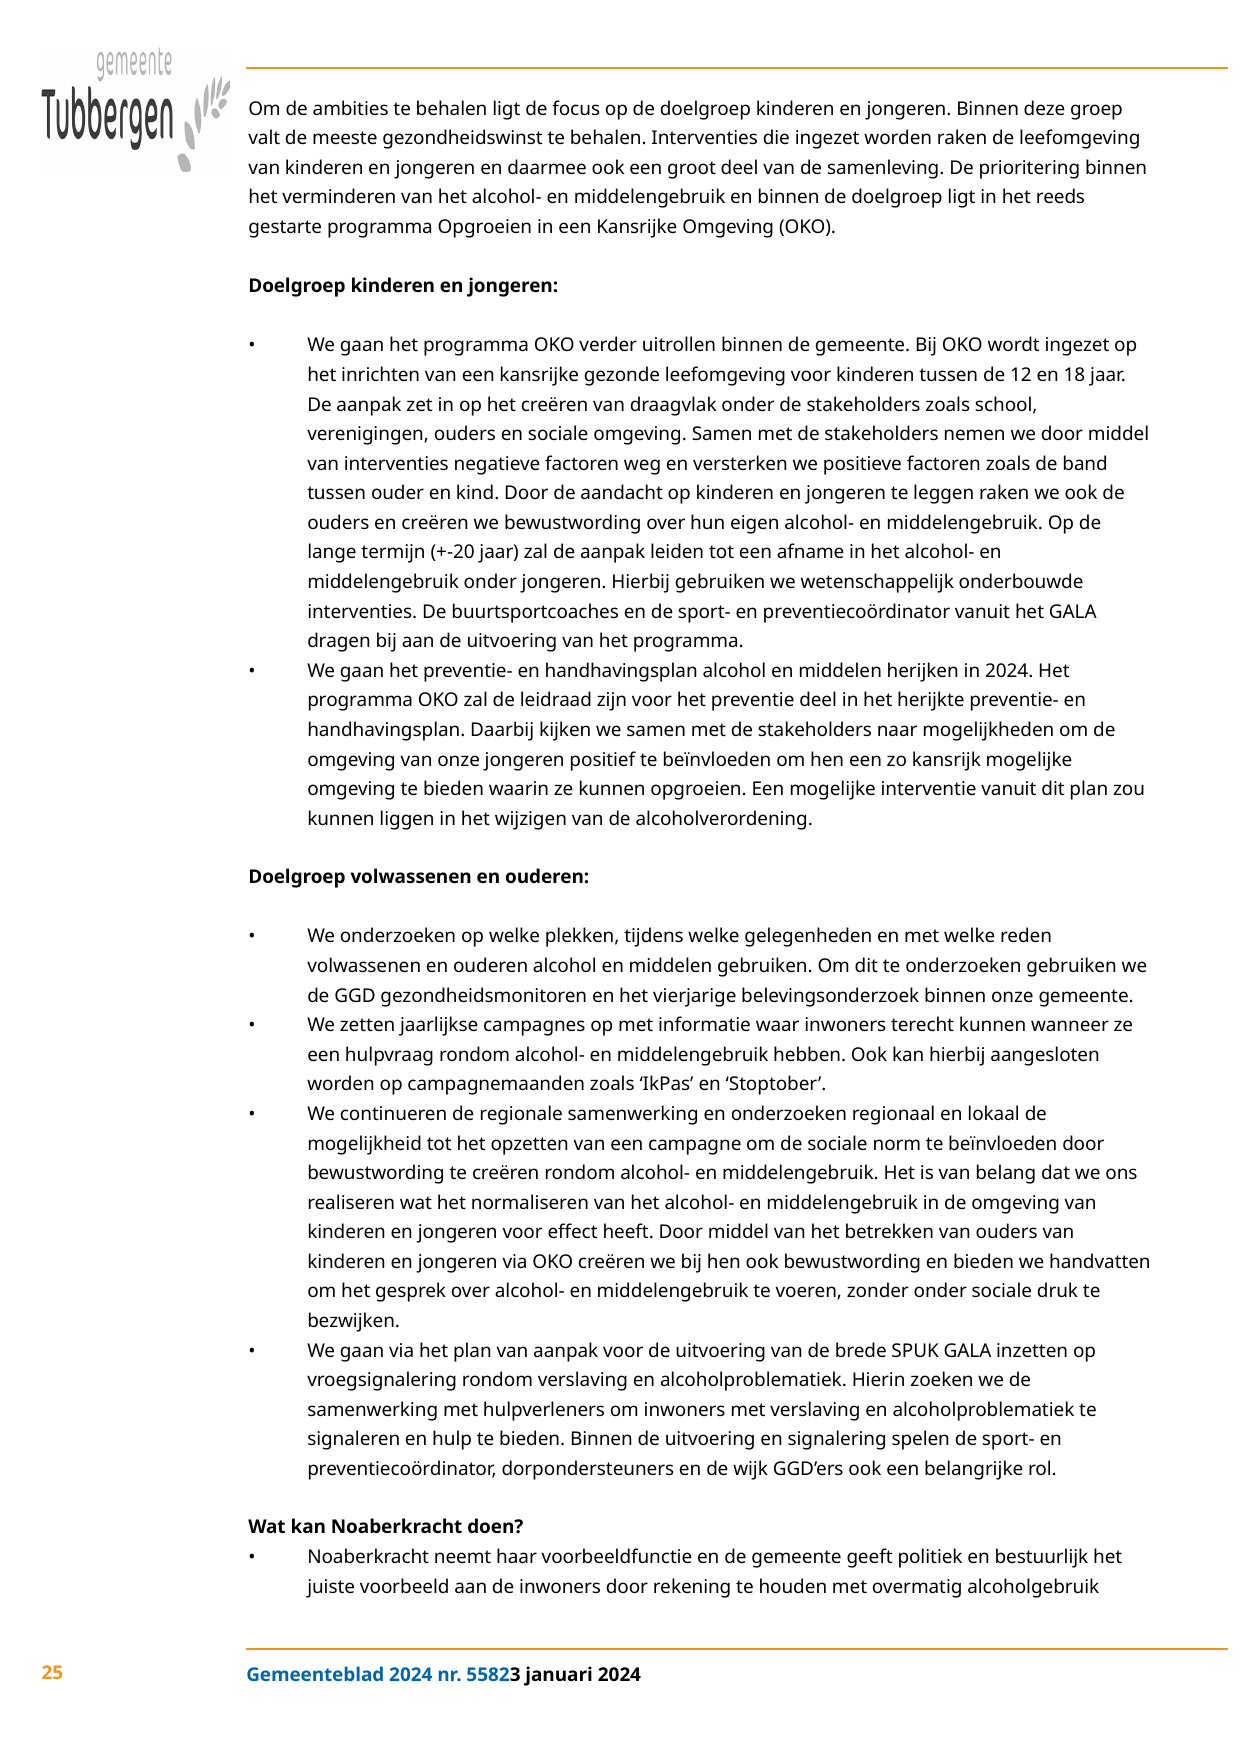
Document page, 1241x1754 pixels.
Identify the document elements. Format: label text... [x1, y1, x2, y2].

list Noaberkracht neemt haar voorbeeldfunctie en de gemeente geeft politiek en bestuurlijk het juiste voorbeeld aan de inwoners door rekening te houden met overmatig alcoholgebruik [248, 1543, 1152, 1599]
text Om de ambities te behalen ligt de focus op de doelgroep kinderen en jongeren. Binnen deze groep valt de meeste gezondheidswinst te behalen. Interventies die ingezet worden raken de leefomgeving van kinderen en jongeren en daarmee ook een groot deel van de samenleving. De prioritering binnen het verminderen van het alcohol- en middelengebruik en binnen de doelgroep ligt in het reeds gestarte programma Opgroeien in een Kansrijke Omgeving (OKO). [248, 95, 1152, 239]
picture [41, 47, 231, 172]
text Wat kan Noaberkracht doen? [248, 1514, 1152, 1539]
table_header Doelgroep kinderen en jongeren: We gaan het programma OKO verder uitrollen binnen de gemeente. Bij OKO wordt ingezet op het inrichten van een kansrijke gezonde leefomgeving voor kinderen tussen de 12 en 18 jaar. De aanpak zet in op het creëren van draagvlak onder de stakeholders zoals school, verenigingen, ouders en sociale omgeving. Samen met de stakeholders nemen we door middel van interventies negatieve factoren weg en versterken we positieve factoren zoals de band tussen ouder en kind. Door de aandacht op kinderen en jongeren te leggen raken we ook de ouders en creëren we bewustwording over hun eigen alcohol- en middelengebruik. Op de lange termijn (+-20 jaar) zal de aanpak leiden tot een afname in het alcohol- en middelengebruik onder jongeren. Hierbij gebruiken we wetenschappelijk onderbouwde interventies. De buurtsportcoaches en de sport- en preventiecoördinator vanuit het GALA dragen bij aan de uitvoering van het programma. We gaan het preventie- en handhavingsplan alcohol en middelen herijken in 2024. Het programma OKO zal de leidraad zijn voor het preventie deel in het herijkte preventie- en handhavingsplan. Daarbij kijken we samen met de stakeholders naar mogelijkheden om de omgeving van onze jongeren positief te beïnvloeden om hen een zo kansrijk mogelijke omgeving te bieden waarin ze kunnen opgroeien. Een mogelijke interventie vanuit dit plan zou kunnen liggen in het wijzigen van de alcoholverordening. [248, 273, 1152, 831]
table_header Doelgroep volwassenen en ouderen: We onderzoeken op welke plekken, tijdens welke gelegenheden en met welke reden volwassenen en ouderen alcohol en middelen gebruiken. Om dit te onderzoeken gebruiken we de GGD gezondheidsmonitoren en het vierjarige belevingsonderzoek binnen onze gemeente. We zetten jaarlijkse campagnes op met informatie waar inwoners terecht kunnen wanneer ze een hulpvraag rondom alcohol- en middelengebruik hebben. Ook kan hierbij aangesloten worden op campagnemaanden zoals ‘IkPas’ en ‘Stoptober’. We continueren de regionale samenwerking en onderzoeken regionaal en lokaal de mogelijkheid tot het opzetten van een campagne om de sociale norm te beïnvloeden door bewustwording te creëren rondom alcohol- en middelengebruik. Het is van belang dat we ons realiseren wat het normaliseren van het alcohol- en middelengebruik in de omgeving van kinderen en jongeren voor effect heeft. Door middel van het betrekken van ouders van kinderen en jongeren via OKO creëren we bij hen ook bewustwording en bieden we handvatten om het gesprek over alcohol- en middelengebruik te voeren, zonder onder sociale druk te bezwijken. We gaan via het plan van aanpak voor de uitvoering van de brede SPUK GALA inzetten op vroegsignalering rondom verslaving en alcoholproblematiek. Hierin zoeken we de samenwerking met hulpverleners om inwoners met verslaving en alcoholproblematiek te signaleren en hulp te bieden. Binnen de uitvoering en signalering spelen de sport- en preventiecoördinator, dorpondersteuners en de wijk GGD’ers ook een belangrijke rol. [248, 864, 1152, 1481]
